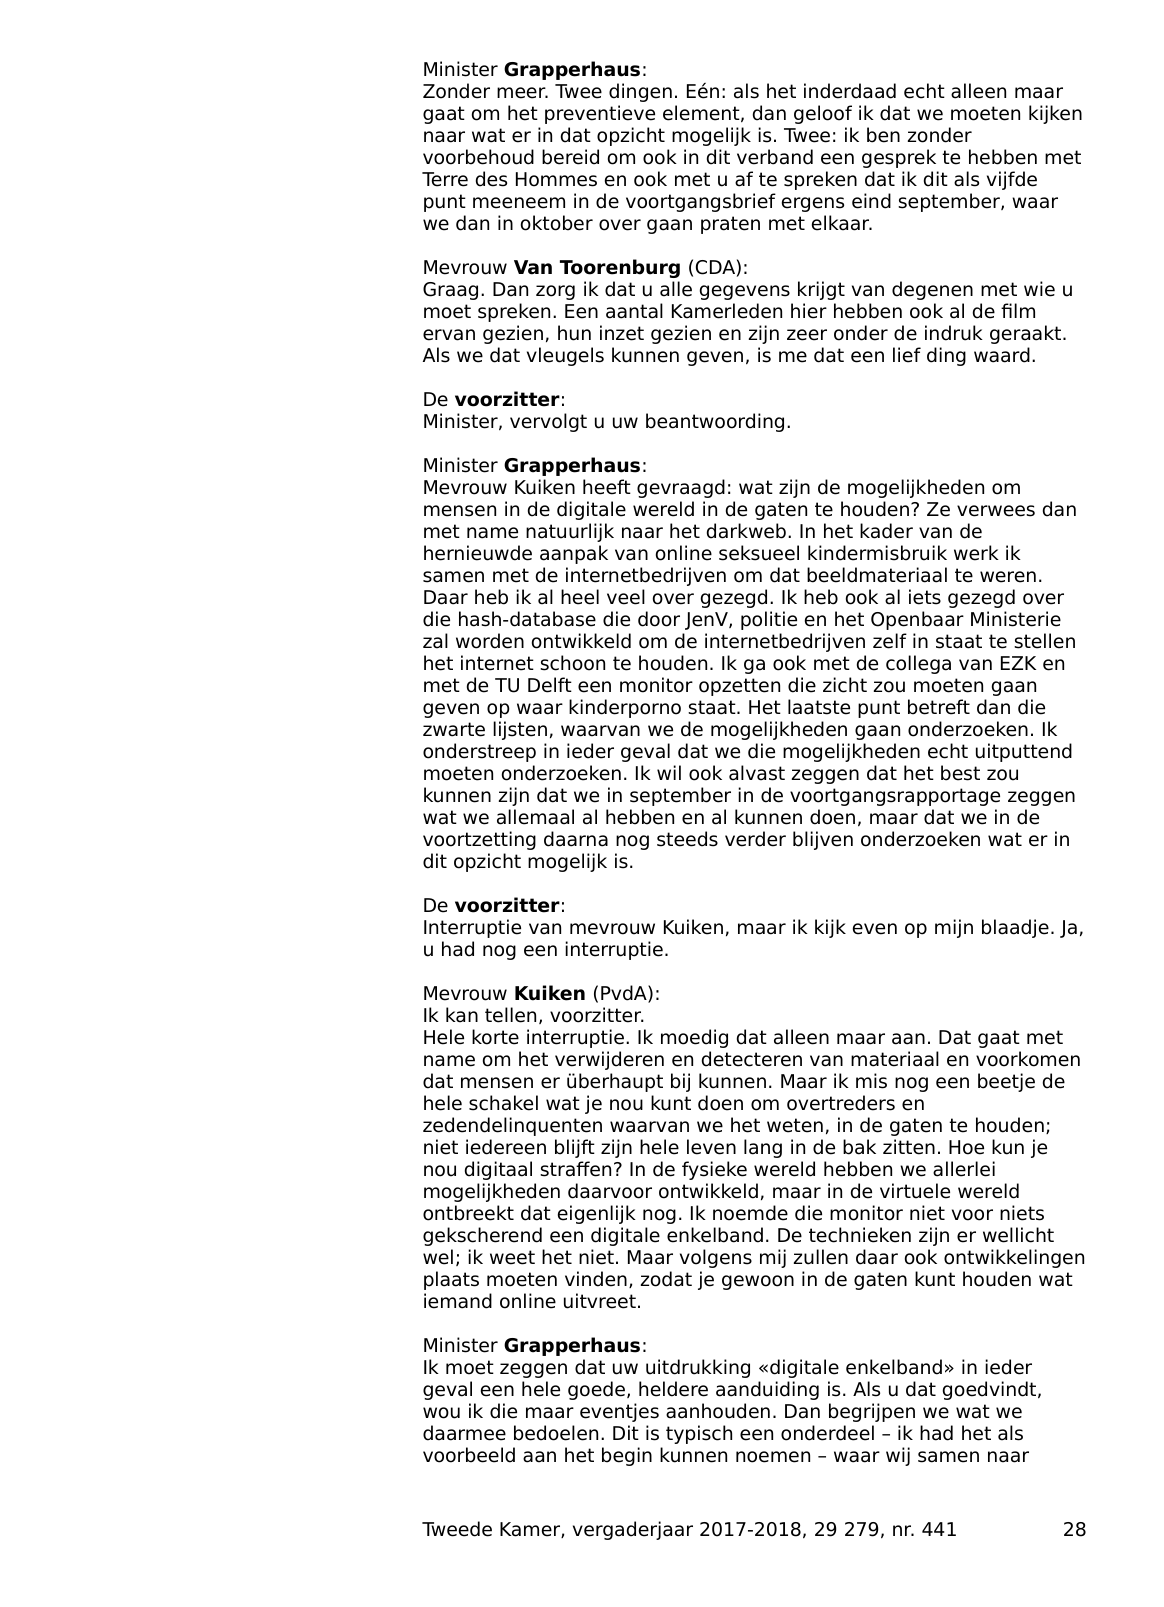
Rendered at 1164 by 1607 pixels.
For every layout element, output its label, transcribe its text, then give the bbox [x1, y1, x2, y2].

text Minister Grapperhaus: [422, 59, 1087, 81]
text Minister Grapperhaus: [422, 1335, 1087, 1357]
text Interruptie van mevrouw Kuiken, maar ik kijk even op mijn blaadje. Ja, u had nog een interruptie. [422, 917, 1087, 961]
text Graag. Dan zorg ik dat u alle gegevens krijgt van degenen met wie u moet spreken. Een aantal Kamerleden hier hebben ook al de film ervan gezien, hun inzet gezien en zijn zeer onder de indruk geraakt. Als we dat vleugels kunnen geven, is me dat een lief ding waard. [422, 279, 1087, 367]
text Ik kan tellen, voorzitter. [422, 1005, 1087, 1027]
text Hele korte interruptie. Ik moedig dat alleen maar aan. Dat gaat met name om het verwijderen en detecteren van materiaal en voorkomen dat mensen er überhaupt bij kunnen. Maar ik mis nog een beetje de hele schakel wat je nou kunt doen om overtreders en zedendelinquenten waarvan we het weten, in de gaten te houden; niet iedereen blijft zijn hele leven lang in de bak zitten. Hoe kun je nou digitaal straffen? In de fysieke wereld hebben we allerlei mogelijkheden daarvoor ontwikkeld, maar in de virtuele wereld ontbreekt dat eigenlijk nog. Ik noemde die monitor niet voor niets gekscherend een digitale enkelband. De technieken zijn er wellicht wel; ik weet het niet. Maar volgens mij zullen daar ook ontwikkelingen plaats moeten vinden, zodat je gewoon in de gaten kunt houden wat iemand online uitvreet. [422, 1027, 1087, 1313]
text Minister, vervolgt u uw beantwoording. [422, 411, 1087, 433]
text Minister Grapperhaus: [422, 455, 1087, 477]
text Ik moet zeggen dat uw uitdrukking «digitale enkelband» in ieder geval een hele goede, heldere aanduiding is. Als u dat goedvindt, wou ik die maar eventjes aanhouden. Dan begrijpen we wat we daarmee bedoelen. Dit is typisch een onderdeel – ik had het als voorbeeld aan het begin kunnen noemen – waar wij samen naar [422, 1357, 1087, 1467]
text Zonder meer. Twee dingen. Eén: als het inderdaad echt alleen maar gaat om het preventieve element, dan geloof ik dat we moeten kijken naar wat er in dat opzicht mogelijk is. Twee: ik ben zonder voorbehoud bereid om ook in dit verband een gesprek te hebben met Terre des Hommes en ook met u af te spreken dat ik dit als vijfde punt meeneem in de voortgangsbrief ergens eind september, waar we dan in oktober over gaan praten met elkaar. [422, 81, 1087, 235]
text Mevrouw Kuiken (PvdA): [422, 983, 1087, 1005]
text Mevrouw Kuiken heeft gevraagd: wat zijn de mogelijkheden om mensen in de digitale wereld in de gaten te houden? Ze verwees dan met name natuurlijk naar het darkweb. In het kader van de hernieuwde aanpak van online seksueel kindermisbruik werk ik samen met de internetbedrijven om dat beeldmateriaal te weren. Daar heb ik al heel veel over gezegd. Ik heb ook al iets gezegd over die hash-database die door JenV, politie en het Openbaar Ministerie zal worden ontwikkeld om de internetbedrijven zelf in staat te stellen het internet schoon te houden. Ik ga ook met de collega van EZK en met de TU Delft een monitor opzetten die zicht zou moeten gaan geven op waar kinderporno staat. Het laatste punt betreft dan die zwarte lijsten, waarvan we de mogelijkheden gaan onderzoeken. Ik onderstreep in ieder geval dat we die mogelijkheden echt uitputtend moeten onderzoeken. Ik wil ook alvast zeggen dat het best zou kunnen zijn dat we in september in de voortgangsrapportage zeggen wat we allemaal al hebben en al kunnen doen, maar dat we in de voortzetting daarna nog steeds verder blijven onderzoeken wat er in dit opzicht mogelijk is. [422, 477, 1087, 873]
text De voorzitter: [422, 389, 1087, 411]
text De voorzitter: [422, 895, 1087, 917]
text Mevrouw Van Toorenburg (CDA): [422, 257, 1087, 279]
